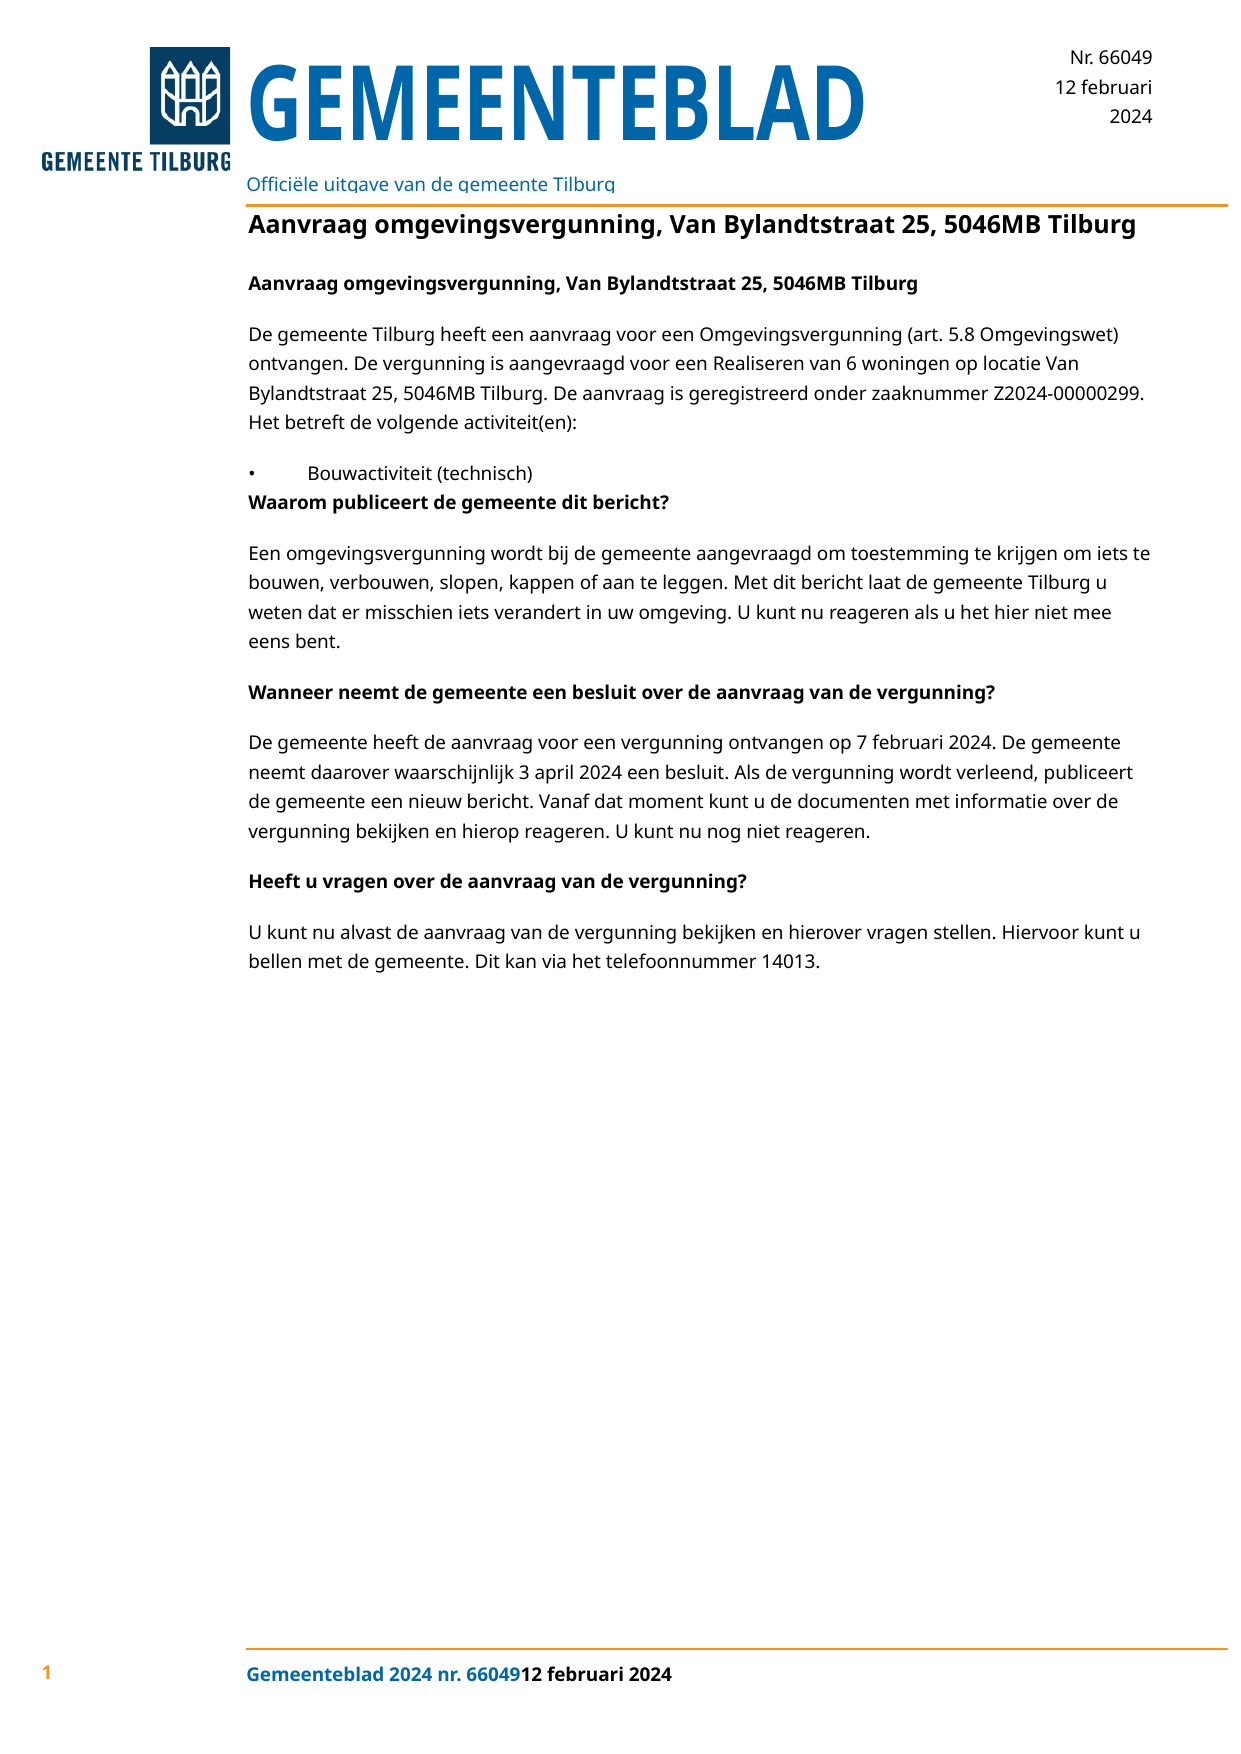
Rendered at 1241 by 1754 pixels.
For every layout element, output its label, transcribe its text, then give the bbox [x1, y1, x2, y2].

text Wanneer neemt de gemeente een besluit over de aanvraag van de vergunning? [248, 679, 1152, 705]
text U kunt nu alvast de aanvraag van de vergunning bekijken en hierover vragen stellen. Hiervoor kunt u bellen met de gemeente. Dit kan via het telefoonnummer 14013. [248, 919, 1152, 974]
text De gemeente heeft de aanvraag voor een vergunning ontvangen op 7 februari 2024. De gemeente neemt daarover waarschijnlijk 3 april 2024 een besluit. Als de vergunning wordt verleend, publiceert de gemeente een nieuw bericht. Vanaf dat moment kunt u de documenten met informatie over de vergunning bekijken en hierop reageren. U kunt nu nog niet reageren. [248, 729, 1152, 844]
text Waarom publiceert de gemeente dit bericht? [248, 489, 1152, 515]
text Aanvraag omgevingsvergunning, Van Bylandtstraat 25, 5046MB Tilburg [248, 207, 1152, 241]
list Bouwactiviteit (technisch) [248, 460, 1152, 486]
text Aanvraag omgevingsvergunning, Van Bylandtstraat 25, 5046MB Tilburg [248, 270, 1152, 296]
picture [41, 47, 231, 172]
text Heeft u vragen over de aanvraag van de vergunning? [248, 869, 1152, 894]
text De gemeente Tilburg heeft een aanvraag voor een Omgevingsvergunning (art. 5.8 Omgevingswet) ontvangen. De vergunning is aangevraagd voor een Realiseren van 6 woningen op locatie Van Bylandtstraat 25, 5046MB Tilburg. De aanvraag is geregistreerd onder zaaknummer Z2024-00000299. Het betreft de volgende activiteit(en): [248, 321, 1152, 435]
text Een omgevingsvergunning wordt bij de gemeente aangevraagd om toestemming te krijgen om iets te bouwen, verbouwen, slopen, kappen of aan te leggen. Met dit bericht laat de gemeente Tilburg u weten dat er misschien iets verandert in uw omgeving. U kunt nu reageren als u het hier niet mee eens bent. [248, 540, 1152, 654]
